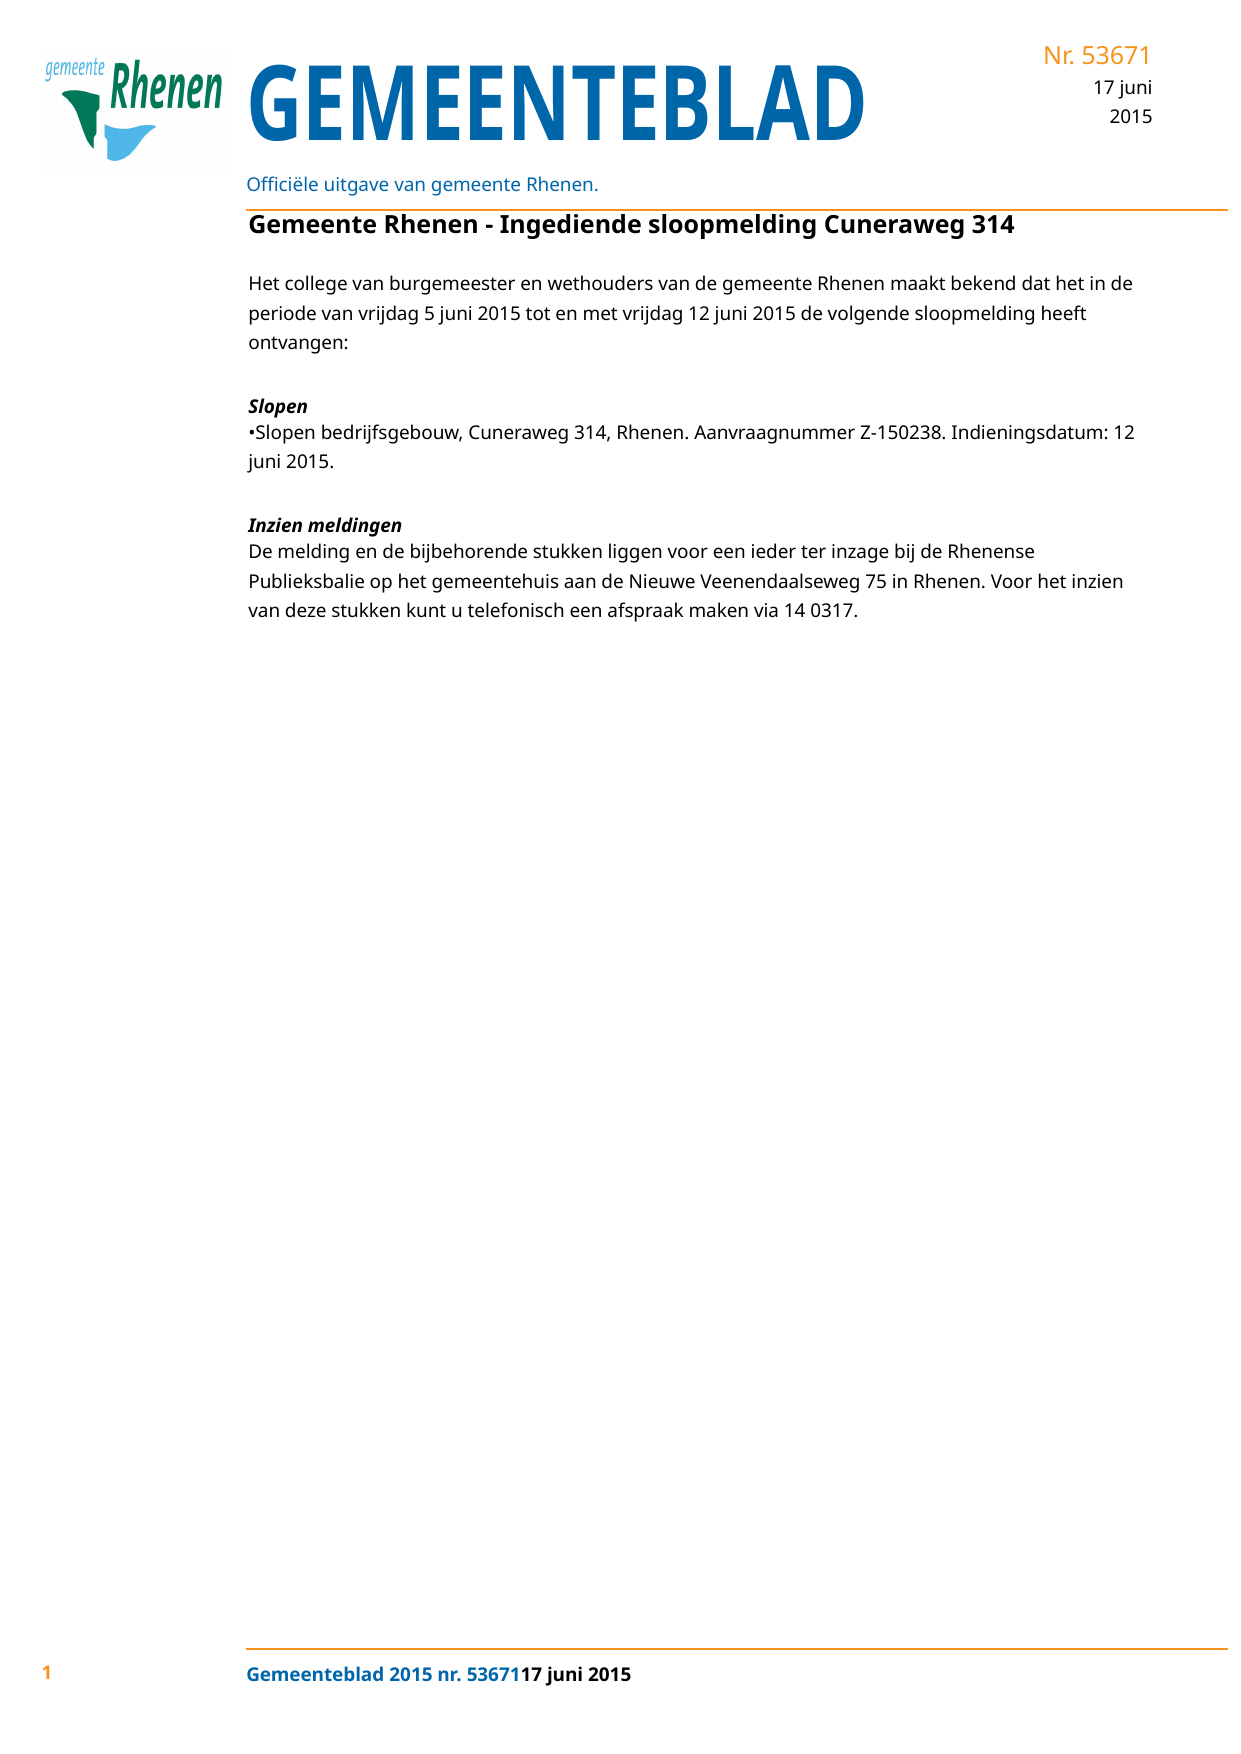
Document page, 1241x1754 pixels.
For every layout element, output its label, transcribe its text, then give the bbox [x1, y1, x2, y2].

text De melding en de bijbehorende stukken liggen voor een ieder ter inzage bij de Rhenense Publieksbalie op het gemeentehuis aan de Nieuwe Veenendaalseweg 75 in Rhenen. Voor het inzien van deze stukken kunt u telefonisch een afspraak maken via 14 0317. [248, 538, 1152, 623]
text Het college van burgemeester en wethouders van de gemeente Rhenen maakt bekend dat het in de periode van vrijdag 5 juni 2015 tot en met vrijdag 12 juni 2015 de volgende sloopmelding heeft ontvangen: [248, 270, 1152, 355]
text Gemeente Rhenen - Ingediende sloopmelding Cuneraweg 314 [248, 211, 1152, 241]
text Inzien meldingen [248, 513, 1152, 538]
text Slopen [248, 393, 1152, 419]
text •Slopen bedrijfsgebouw, Cuneraweg 314, Rhenen. Aanvraagnummer Z-150238. Indieningsdatum: 12 juni 2015. [248, 419, 1152, 474]
picture [41, 47, 231, 172]
